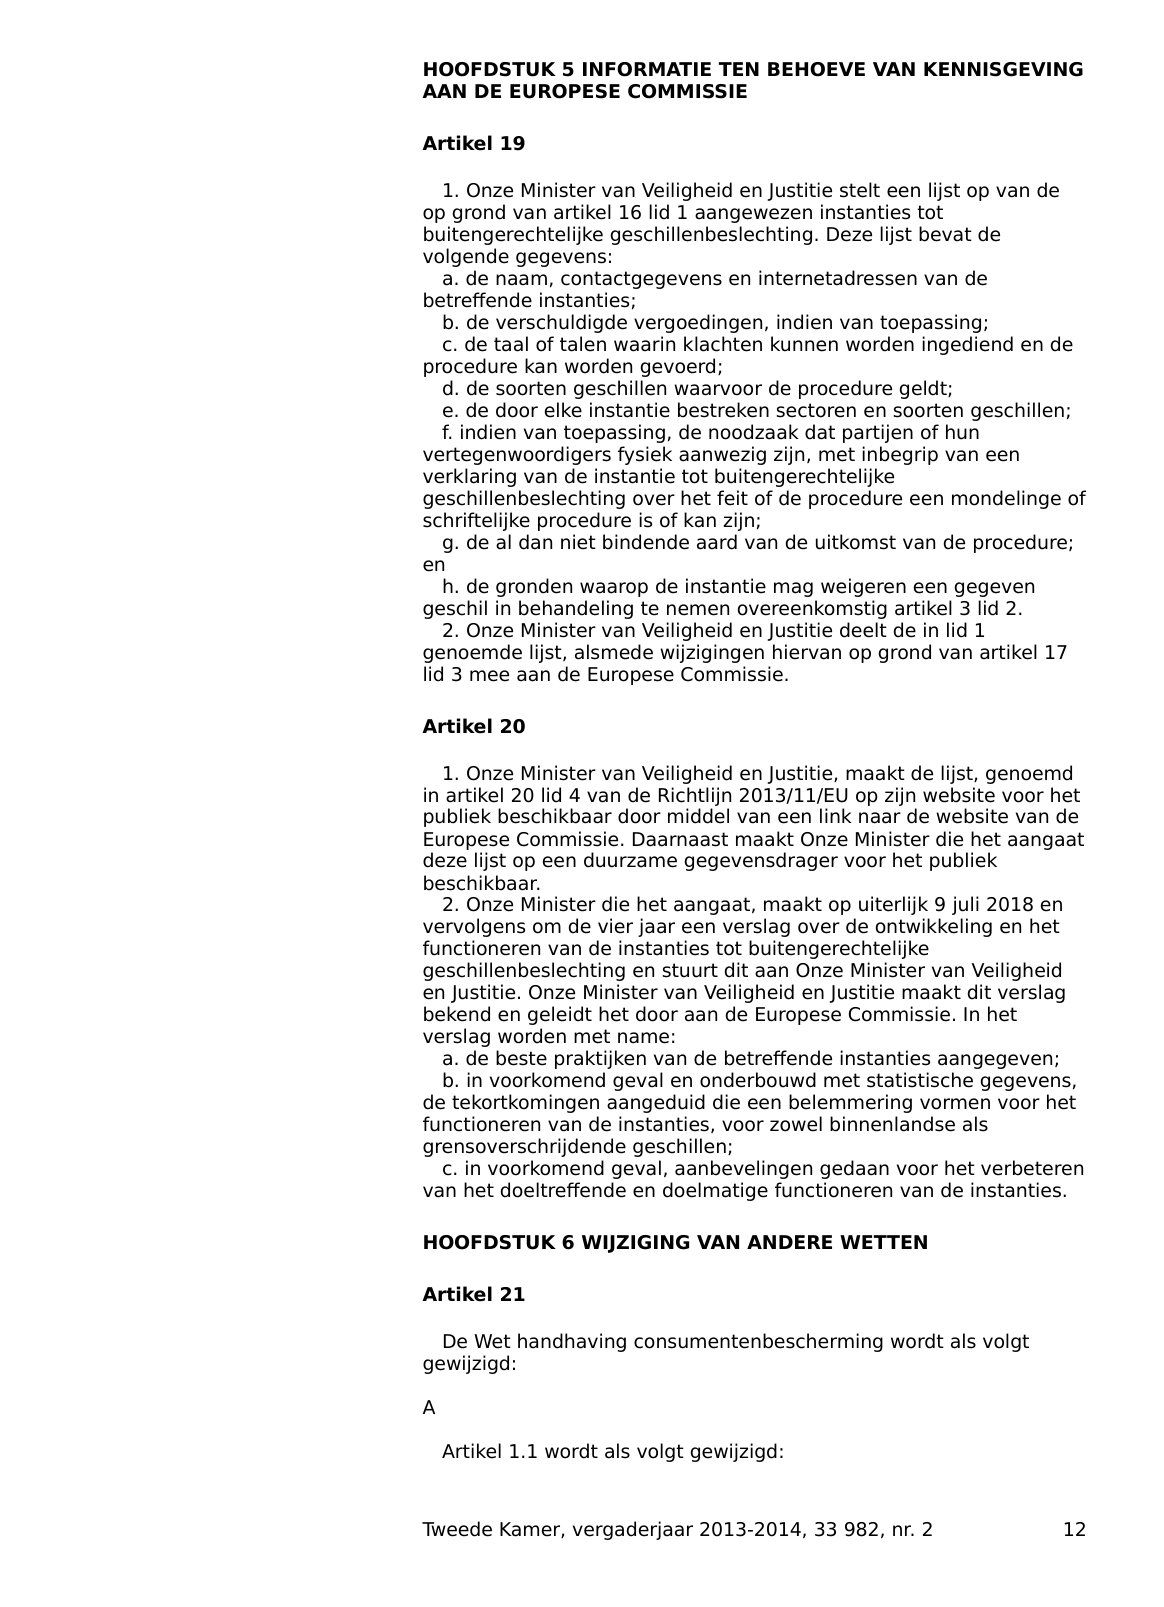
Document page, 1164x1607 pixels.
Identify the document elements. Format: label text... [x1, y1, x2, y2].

text 2. Onze Minister die het aangaat, maakt op uiterlijk 9 juli 2018 en vervolgens om de vier jaar een verslag over de ontwikkeling en het functioneren van de instanties tot buitengerechtelijke geschillenbeslechting en stuurt dit aan Onze Minister van Veiligheid en Justitie. Onze Minister van Veiligheid en Justitie maakt dit verslag bekend en geleidt het door aan de Europese Commissie. In het verslag worden met name: [422, 894, 1087, 1048]
text g. de al dan niet bindende aard van de uitkomst van de procedure; en [422, 532, 1087, 576]
text De Wet handhaving consumentenbescherming wordt als volgt gewijzigd: [422, 1331, 1087, 1375]
text b. de verschuldigde vergoedingen, indien van toepassing; [422, 312, 1087, 334]
text c. in voorkomend geval, aanbevelingen gedaan voor het verbeteren van het doeltreffende en doelmatige functioneren van de instanties. [422, 1158, 1087, 1202]
subtitle Artikel 20 [422, 716, 1087, 737]
text A [422, 1397, 1087, 1419]
text 1. Onze Minister van Veiligheid en Justitie, maakt de lijst, genoemd in artikel 20 lid 4 van de Richtlijn 2013/11/EU op zijn website voor het publiek beschikbaar door middel van een link naar de website van de Europese Commissie. Daarnaast maakt Onze Minister die het aangaat deze lijst op een duurzame gegevensdrager voor het publiek beschikbaar. [422, 762, 1087, 894]
text b. in voorkomend geval en onderbouwd met statistische gegevens, de tekortkomingen aangeduid die een belemmering vormen voor het functioneren van de instanties, voor zowel binnenlandse als grensoverschrijdende geschillen; [422, 1070, 1087, 1158]
text Artikel 1.1 wordt als volgt gewijzigd: [422, 1441, 1087, 1463]
text 2. Onze Minister van Veiligheid en Justitie deelt de in lid 1 genoemde lijst, alsmede wijzigingen hiervan op grond van artikel 17 lid 3 mee aan de Europese Commissie. [422, 619, 1087, 686]
text f. indien van toepassing, de noodzaak dat partijen of hun vertegenwoordigers fysiek aanwezig zijn, met inbegrip van een verklaring van de instantie tot buitengerechtelijke geschillenbeslechting over het feit of de procedure een mondelinge of schriftelijke procedure is of kan zijn; [422, 422, 1087, 532]
text a. de beste praktijken van de betreffende instanties aangegeven; [422, 1048, 1087, 1070]
subtitle HOOFDSTUK 6 WIJZIGING VAN ANDERE WETTEN [422, 1232, 1087, 1254]
text e. de door elke instantie bestreken sectoren en soorten geschillen; [422, 400, 1087, 422]
subtitle Artikel 19 [422, 133, 1087, 155]
text d. de soorten geschillen waarvoor de procedure geldt; [422, 378, 1087, 400]
subtitle Artikel 21 [422, 1284, 1087, 1306]
text c. de taal of talen waarin klachten kunnen worden ingediend en de procedure kan worden gevoerd; [422, 334, 1087, 378]
text 1. Onze Minister van Veiligheid en Justitie stelt een lijst op van de op grond van artikel 16 lid 1 aangewezen instanties tot buitengerechtelijke geschillenbeslechting. Deze lijst bevat de volgende gegevens: [422, 180, 1087, 268]
subtitle HOOFDSTUK 5 INFORMATIE TEN BEHOEVE VAN KENNISGEVING AAN DE EUROPESE COMMISSIE [422, 59, 1087, 103]
text h. de gronden waarop de instantie mag weigeren een gegeven geschil in behandeling te nemen overeenkomstig artikel 3 lid 2. [422, 576, 1087, 619]
text a. de naam, contactgegevens en internetadressen van de betreffende instanties; [422, 268, 1087, 312]
